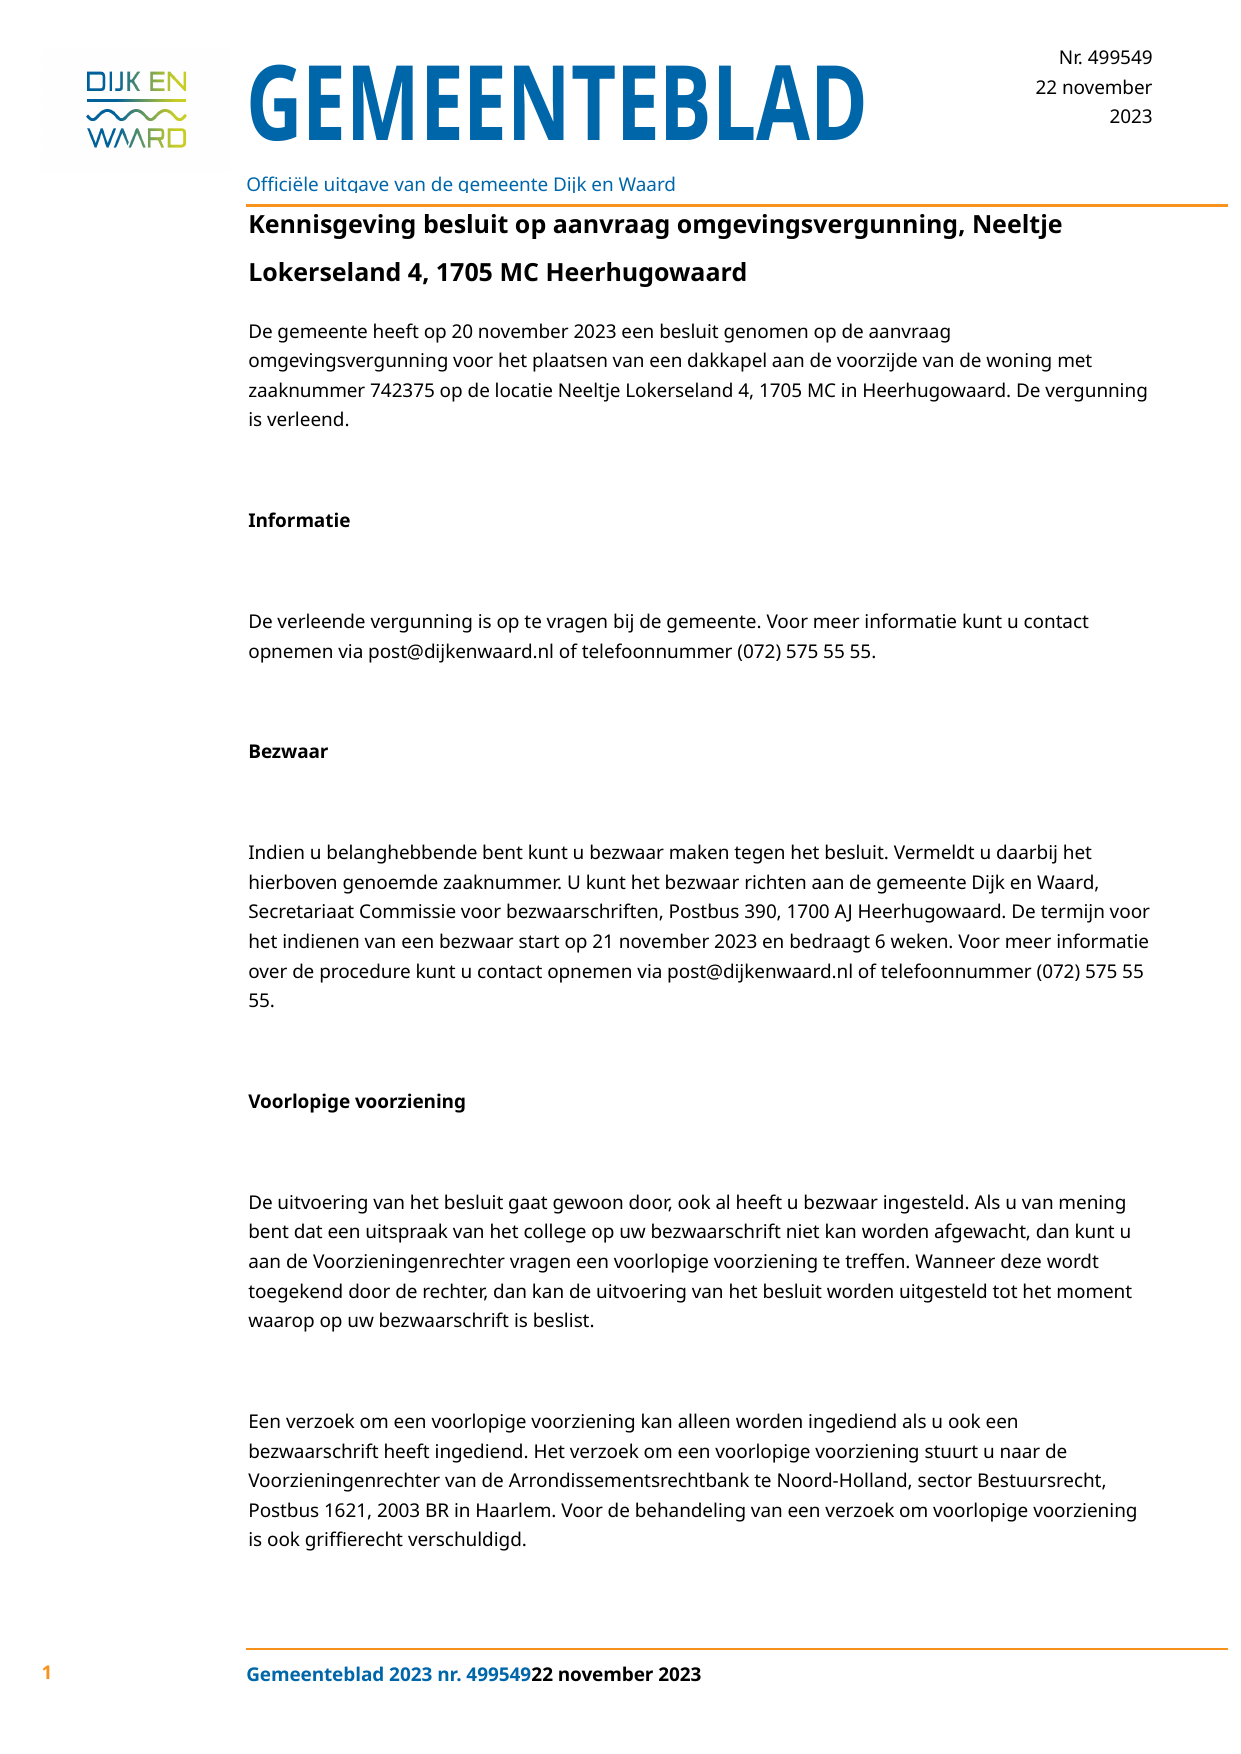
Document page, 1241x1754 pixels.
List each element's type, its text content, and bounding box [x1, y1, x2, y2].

text Een verzoek om een voorlopige voorziening kan alleen worden ingediend als u ook een bezwaarschrift heeft ingediend. Het verzoek om een voorlopige voorziening stuurt u naar de Voorzieningenrechter van de Arrondissementsrechtbank te Noord-Holland, sector Bestuursrecht, Postbus 1621, 2003 BR in Haarlem. Voor de behandeling van een verzoek om voorlopige voorziening is ook griffierecht verschuldigd. [248, 1408, 1152, 1552]
text Informatie [248, 507, 1152, 533]
text De verleende vergunning is op te vragen bij de gemeente. Voor meer informatie kunt u contact opnemen via post@dijkenwaard.nl of telefoonnummer (072) 575 55 55. [248, 608, 1152, 664]
text De uitvoering van het besluit gaat gewoon door, ook al heeft u bezwaar ingesteld. Als u van mening bent dat een uitspraak van het college op uw bezwaarschrift niet kan worden afgewacht, dan kunt u aan de Voorzieningenrechter vragen een voorlopige voorziening te treffen. Wanneer deze wordt toegekend door de rechter, dan kan de uitvoering van het besluit worden uitgesteld tot het moment waarop op uw bezwaarschrift is beslist. [248, 1189, 1152, 1333]
text Indien u belanghebbende bent kunt u bezwaar maken tegen het besluit. Vermeldt u daarbij het hierboven genoemde zaaknummer. U kunt het bezwaar richten aan de gemeente Dijk en Waard, Secretariaat Commissie voor bezwaarschriften, Postbus 390, 1700 AJ Heerhugowaard. De termijn voor het indienen van een bezwaar start op 21 november 2023 en bedraagt 6 weken. Voor meer informatie over de procedure kunt u contact opnemen via post@dijkenwaard.nl of telefoonnummer (072) 575 55 55. [248, 839, 1152, 1013]
picture [41, 47, 231, 172]
text Bezwaar [248, 739, 1152, 764]
text Voorlopige voorziening [248, 1088, 1152, 1114]
text De gemeente heeft op 20 november 2023 een besluit genomen op de aanvraag omgevingsvergunning voor het plaatsen van een dakkapel aan de voorzijde van de woning met zaaknummer 742375 op de locatie Neeltje Lokerseland 4, 1705 MC in Heerhugowaard. De vergunning is verleend. [248, 318, 1152, 432]
text Kennisgeving besluit op aanvraag omgevingsvergunning, Neeltje Lokerseland 4, 1705 MC Heerhugowaard [248, 207, 1152, 288]
